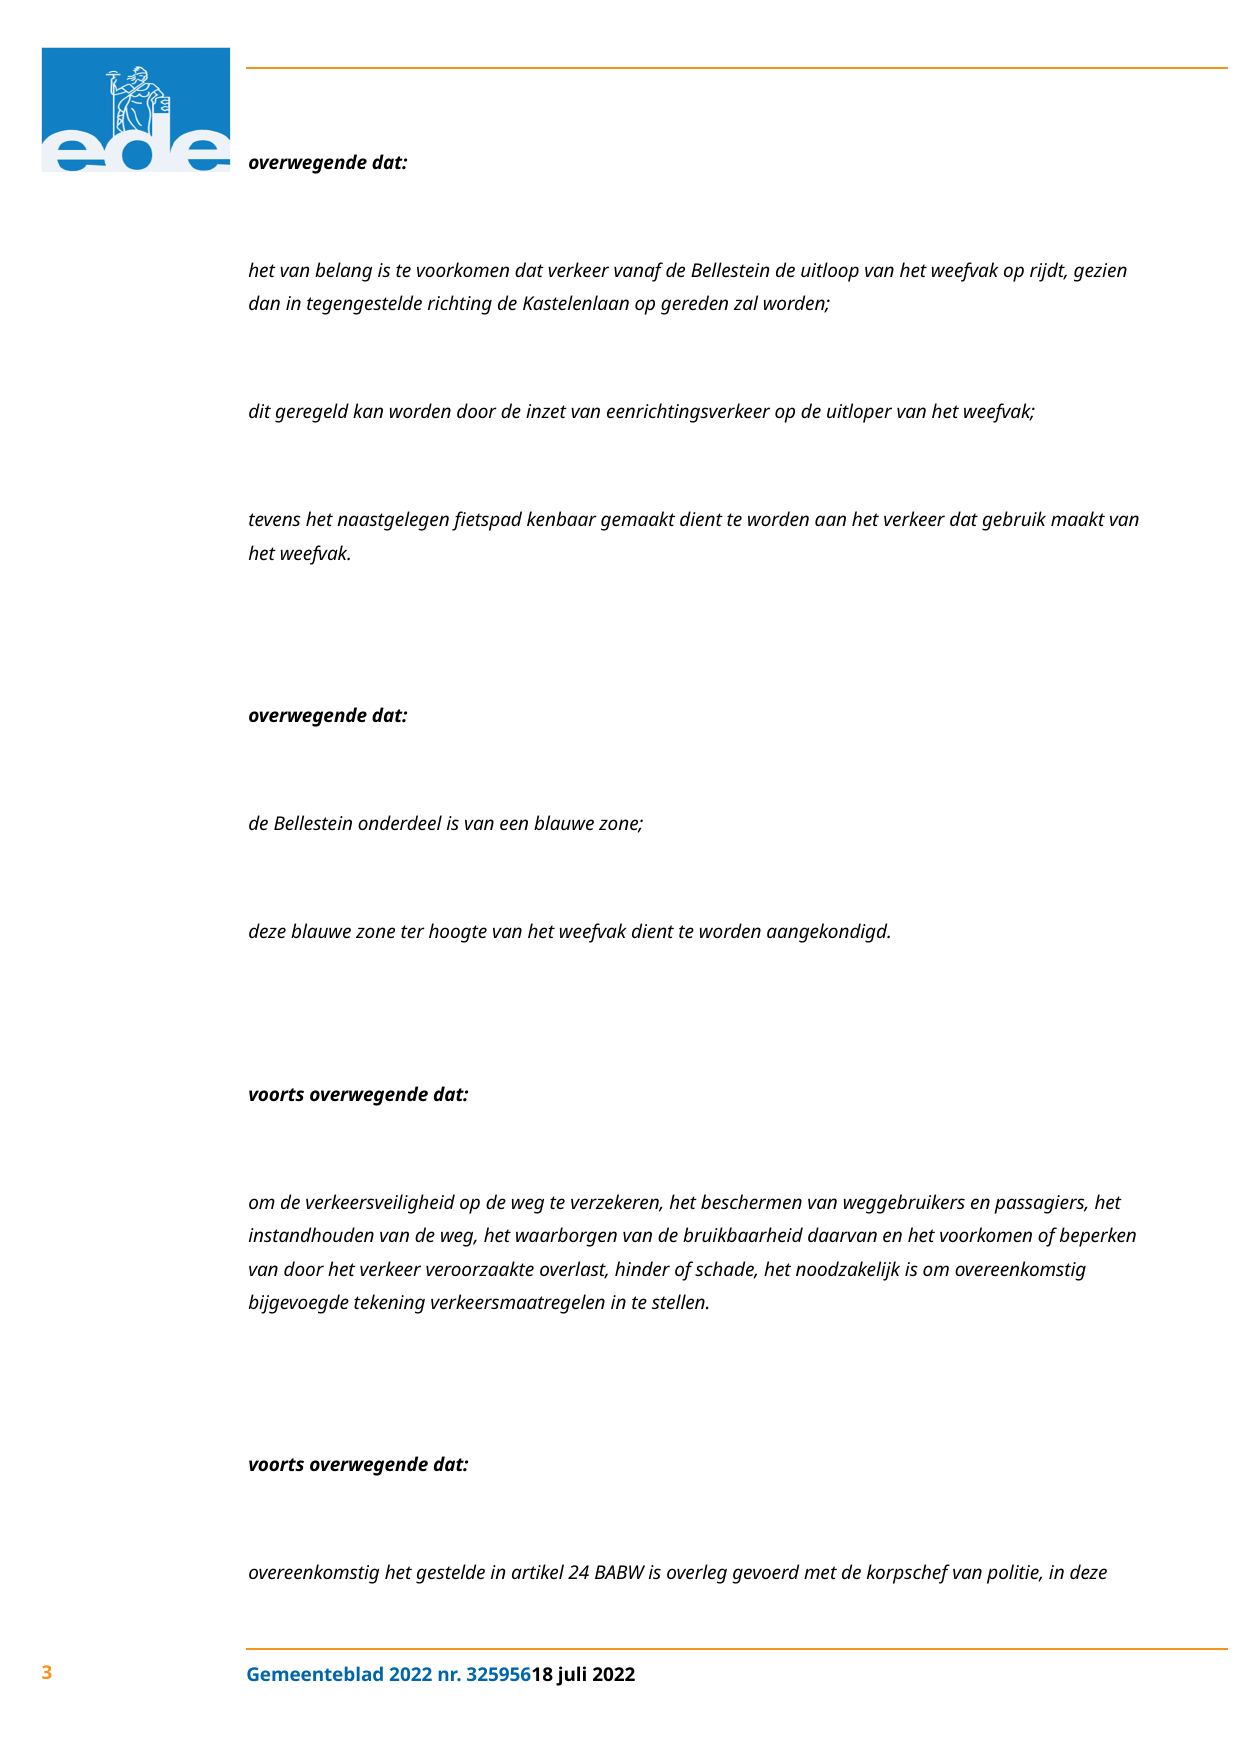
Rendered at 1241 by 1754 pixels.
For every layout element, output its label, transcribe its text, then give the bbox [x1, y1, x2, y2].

text overwegende dat: [248, 702, 1152, 728]
text overeenkomstig het gestelde in artikel 24 BABW is overleg gevoerd met de korpschef van politie, in deze [248, 1559, 1152, 1585]
text tevens het naastgelegen fietspad kenbaar gemaakt dient te worden aan het verkeer dat gebruik maakt van het weefvak. [248, 507, 1152, 566]
text voorts overwegende dat: [248, 1451, 1152, 1477]
text het van belang is te voorkomen dat verkeer vanaf de Bellestein de uitloop van het weefvak op rijdt, gezien dan in tegengestelde richting de Kastelenlaan op gereden zal worden; [248, 257, 1152, 316]
text dit geregeld kan worden door de inzet van eenrichtingsverkeer op de uitloper van het weefvak; [248, 398, 1152, 424]
text de Bellestein onderdeel is van een blauwe zone; [248, 810, 1152, 836]
text voorts overwegende dat: [248, 1081, 1152, 1106]
text deze blauwe zone ter hoogte van het weefvak dient te worden aangekondigd. [248, 918, 1152, 944]
text overwegende dat: [248, 149, 1152, 174]
text om de verkeersveiligheid op de weg te verzekeren, het beschermen van weggebruikers en passagiers, het instandhouden van de weg, het waarborgen van de bruikbaarheid daarvan en het voorkomen of beperken van door het verkeer veroorzaakte overlast, hinder of schade, het noodzakelijk is om overeenkomstig bijgevoegde tekening verkeersmaatregelen in te stellen. [248, 1189, 1152, 1315]
picture [41, 47, 231, 172]
